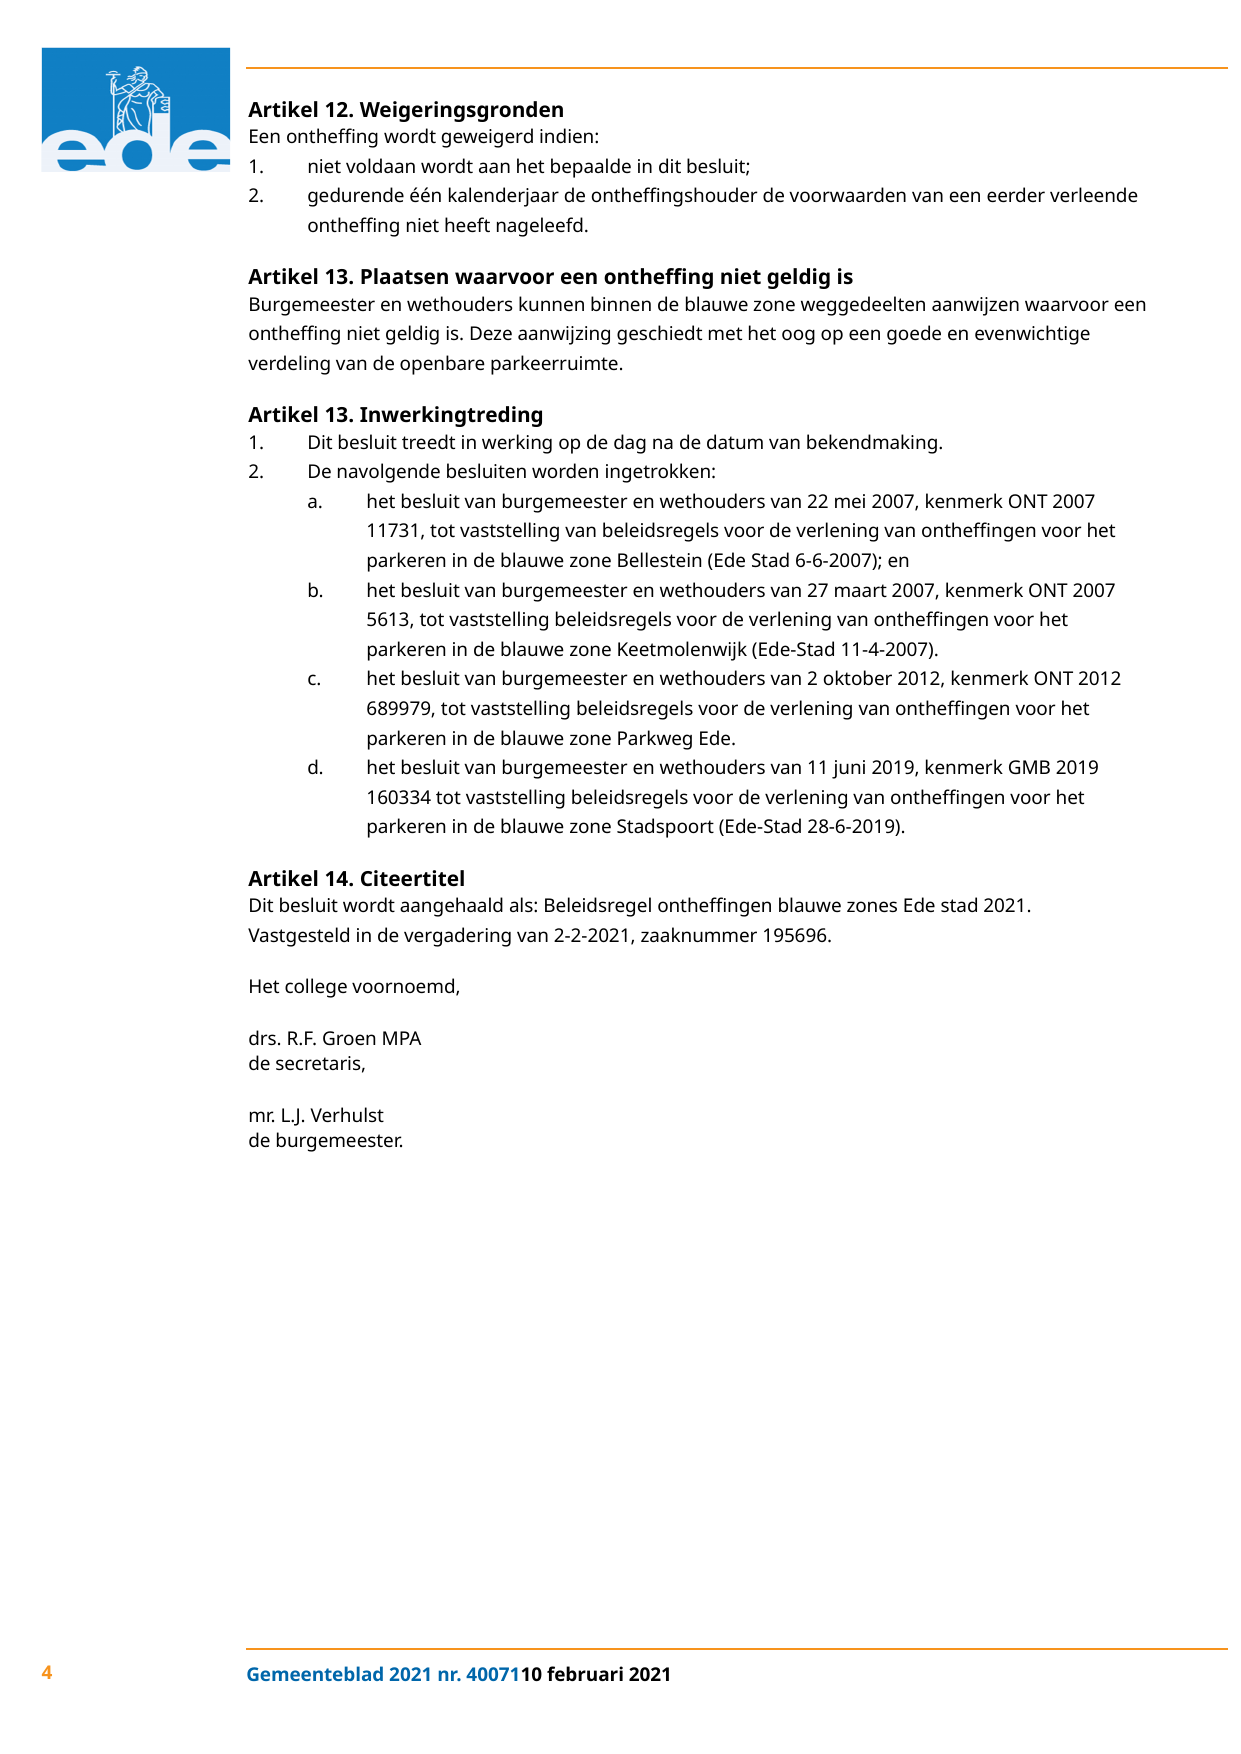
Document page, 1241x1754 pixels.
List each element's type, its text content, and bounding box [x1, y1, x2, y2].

text de burgemeester. [248, 1128, 1152, 1153]
list het besluit van burgemeester en wethouders van 22 mei 2007, kenmerk ONT 2007 11731, tot vaststelling van beleidsregels voor de verlening van ontheffingen voor het parkeren in de blauwe zone Bellestein (Ede Stad 6-6-2007); en [307, 488, 1152, 573]
list het besluit van burgemeester en wethouders van 11 juni 2019, kenmerk GMB 2019 160334 tot vaststelling beleidsregels voor de verlening van ontheffingen voor het parkeren in de blauwe zone Stadspoort (Ede-Stad 28-6-2019). [307, 754, 1152, 839]
list gedurende één kalenderjaar de ontheffingshouder de voorwaarden van een eerder verleende ontheffing niet heeft nageleefd. [248, 182, 1152, 238]
text Het college voornoemd, [248, 973, 1152, 999]
list het besluit van burgemeester en wethouders van 2 oktober 2012, kenmerk ONT 2012 689979, tot vaststelling beleidsregels voor de verlening van ontheffingen voor het parkeren in de blauwe zone Parkweg Ede. [307, 666, 1152, 750]
list De navolgende besluiten worden ingetrokken: [248, 458, 1152, 484]
text de secretaris, [248, 1051, 1152, 1076]
picture [41, 47, 231, 172]
text Vastgesteld in de vergadering van 2-2-2021, zaaknummer 195696. [248, 922, 1152, 948]
text Burgemeester en wethouders kunnen binnen de blauwe zone weggedeelten aanwijzen waarvoor een ontheffing niet geldig is. Deze aanwijzing geschiedt met het oog op een goede en evenwichtige verdeling van de openbare parkeerruimte. [248, 291, 1152, 376]
text Artikel 13. Plaatsen waarvoor een ontheffing niet geldig is [248, 262, 1152, 291]
list Dit besluit treedt in werking op de dag na de datum van bekendmaking. [248, 429, 1152, 454]
text Artikel 13. Inwerkingtreding [248, 400, 1152, 429]
list niet voldaan wordt aan het bepaalde in dit besluit; [248, 153, 1152, 178]
text drs. R.F. Groen MPA [248, 1025, 1152, 1051]
text mr. L.J. Verhulst [248, 1102, 1152, 1128]
text Artikel 14. Citeertitel [248, 864, 1152, 892]
text Artikel 12. Weigeringsgronden [248, 95, 1152, 123]
text Een ontheffing wordt geweigerd indien: [248, 123, 1152, 149]
text Dit besluit wordt aangehaald als: Beleidsregel ontheffingen blauwe zones Ede stad 2021. [248, 892, 1152, 918]
list het besluit van burgemeester en wethouders van 27 maart 2007, kenmerk ONT 2007 5613, tot vaststelling beleidsregels voor de verlening van ontheffingen voor het parkeren in de blauwe zone Keetmolenwijk (Ede-Stad 11-4-2007). [307, 577, 1152, 662]
